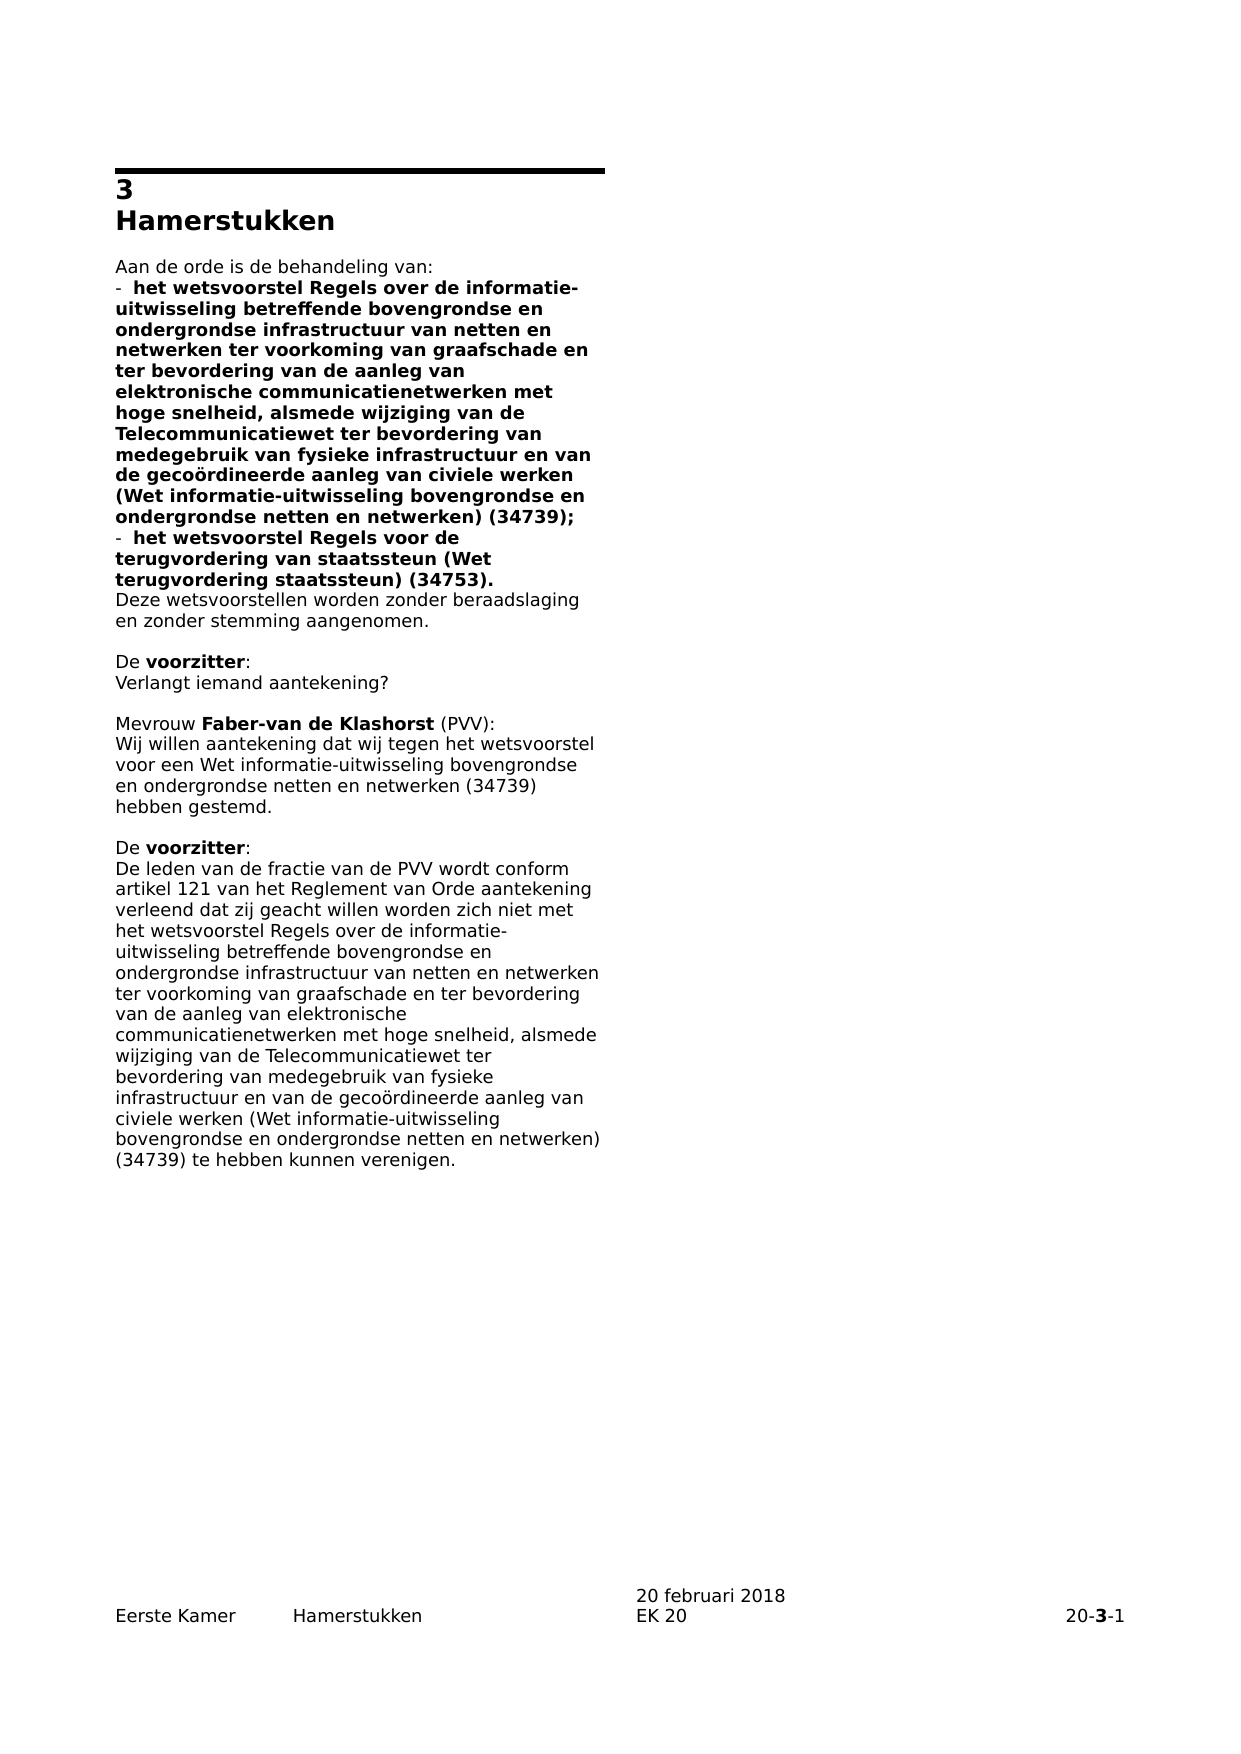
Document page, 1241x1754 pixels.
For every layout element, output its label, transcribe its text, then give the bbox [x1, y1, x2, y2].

text Aan de orde is de behandeling van: [115, 257, 605, 278]
text Verlangt iemand aantekening? [115, 673, 605, 693]
text Mevrouw Faber-van de Klashorst (PVV): [115, 713, 605, 734]
title 3 Hamerstukken [115, 174, 605, 237]
text De voorzitter: [115, 652, 605, 673]
text De voorzitter: [115, 837, 605, 858]
text Wij willen aantekening dat wij tegen het wetsvoorstel voor een Wet informatie-uitwisseling bovengrondse en ondergrondse netten en netwerken (34739) hebben gestemd. [115, 734, 605, 817]
text De leden van de fractie van de PVV wordt conform artikel 121 van het Reglement van Orde aantekening verleend dat zij geacht willen worden zich niet met het wetsvoorstel Regels over de informatie-uitwisseling betreffende bovengrondse en ondergrondse infrastructuur van netten en netwerken ter voorkoming van graafschade en ter bevordering van de aanleg van elektronische communicatienetwerken met hoge snelheid, alsmede wijziging van de Telecommunicatiewet ter bevordering van medegebruik van fysieke infrastructuur en van de gecoördineerde aanleg van civiele werken (Wet informatie-uitwisseling bovengrondse en ondergrondse netten en netwerken) (34739) te hebben kunnen verenigen. [115, 858, 605, 1171]
text Deze wetsvoorstellen worden zonder beraadslaging en zonder stemming aangenomen. [115, 590, 605, 632]
list het wetsvoorstel Regels over de informatie-uitwisseling betreffende bovengrondse en ondergrondse infrastructuur van netten en netwerken ter voorkoming van graafschade en ter bevordering van de aanleg van elektronische communicatienetwerken met hoge snelheid, alsmede wijziging van de Telecommunicatiewet ter bevordering van medegebruik van fysieke infrastructuur en van de gecoördineerde aanleg van civiele werken (Wet informatie-uitwisseling bovengrondse en ondergrondse netten en netwerken) (34739); [115, 278, 605, 528]
list het wetsvoorstel Regels voor de terugvordering van staatssteun (Wet terugvordering staatssteun) (34753). [115, 528, 605, 590]
